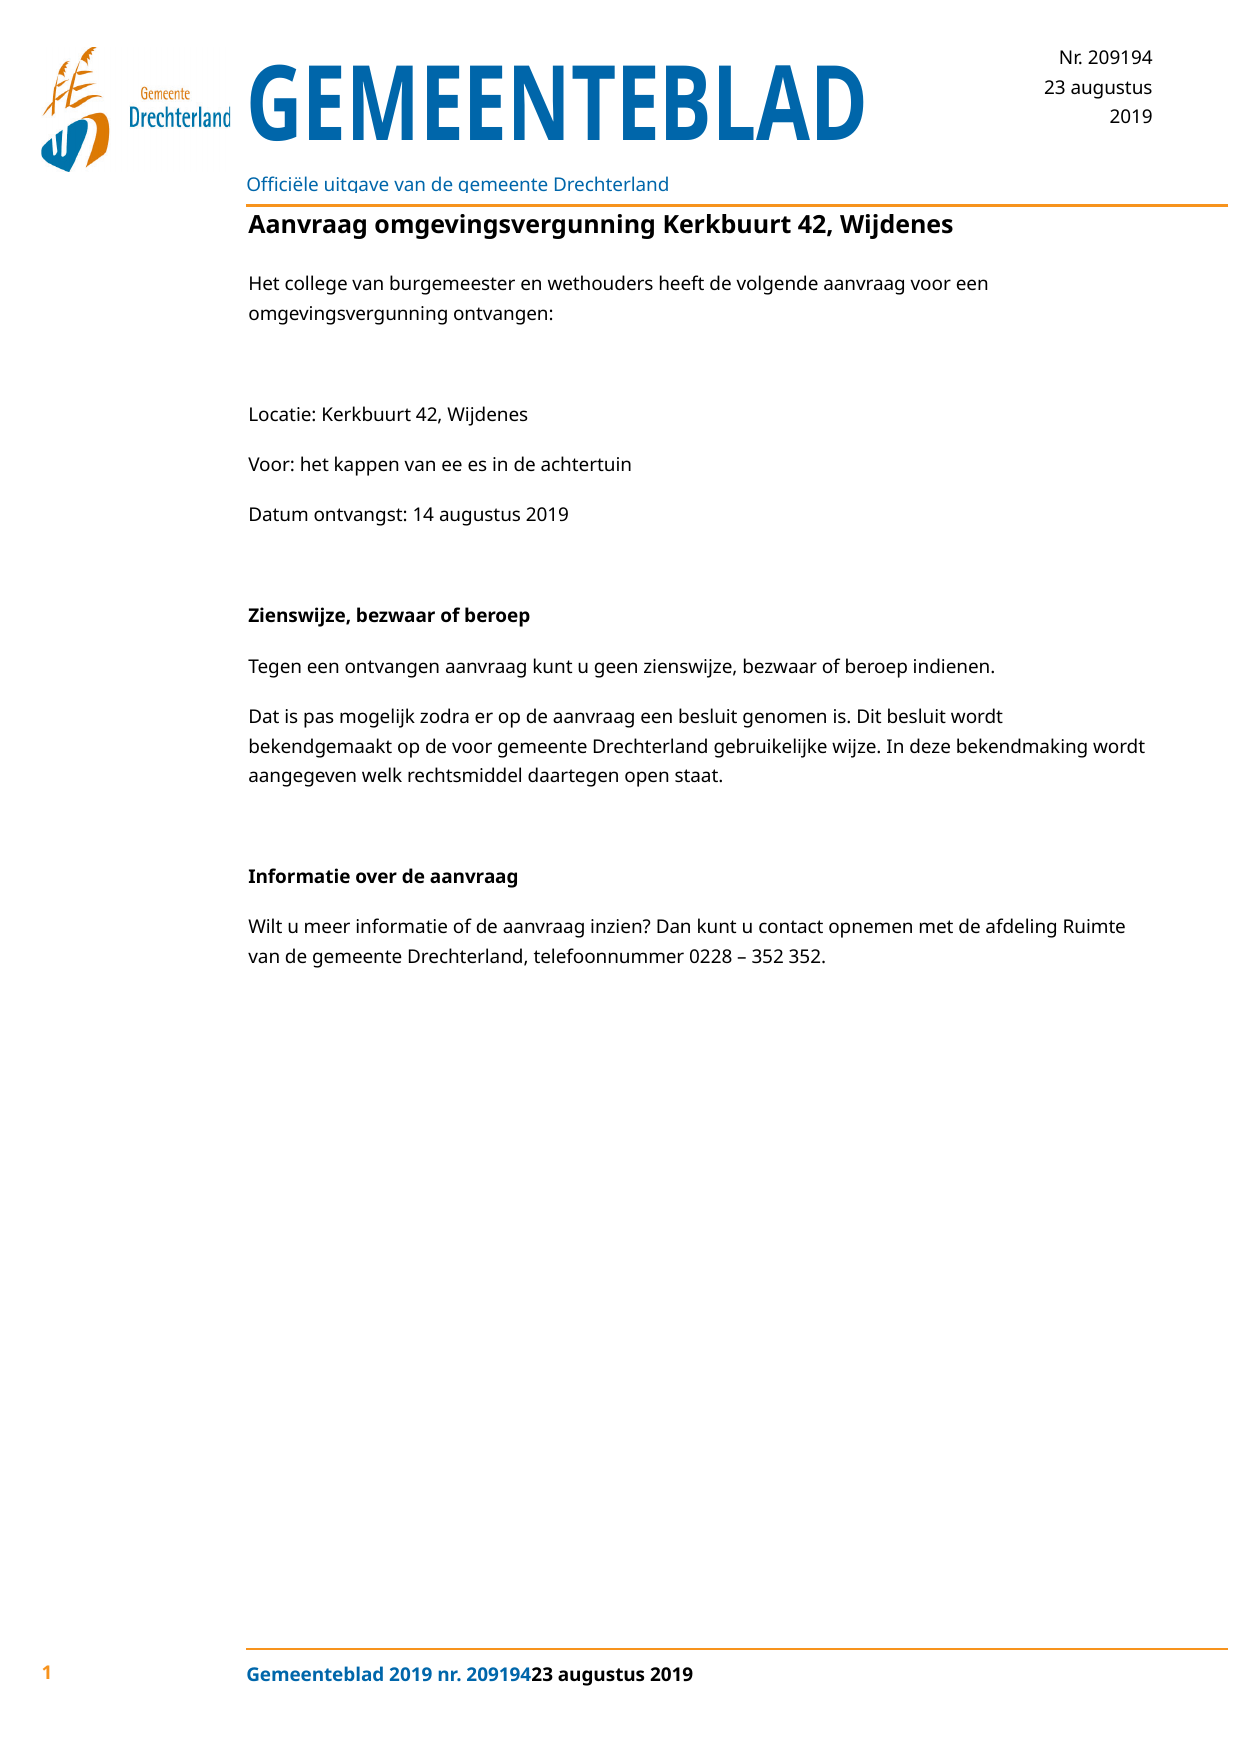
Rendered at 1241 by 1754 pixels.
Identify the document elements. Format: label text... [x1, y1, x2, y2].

picture [226, 115, 231, 124]
picture [41, 158, 64, 172]
text Locatie: Kerkbuurt 42, Wijdenes [248, 401, 1152, 426]
text Informatie over de aanvraag [248, 863, 1152, 889]
text Wilt u meer informatie of de aanvraag inzien? Dan kunt u contact opnemen met de afdeling Ruimte van de gemeente Drechterland, telefoonnummer 0228 – 352 352. [248, 914, 1152, 969]
text Zienswijze, bezwaar of beroep [248, 602, 1152, 628]
text Aanvraag omgevingsvergunning Kerkbuurt 42, Wijdenes [248, 207, 1152, 241]
text Voor: het kappen van ee es in de achtertuin [248, 451, 1152, 477]
text Datum ontvangst: 14 augustus 2019 [248, 502, 1152, 527]
text Het college van burgemeester en wethouders heeft de volgende aanvraag voor een omgevingsvergunning ontvangen: [248, 270, 1152, 326]
text Tegen een ontvangen aanvraag kunt u geen zienswijze, bezwaar of beroep indienen. [248, 653, 1152, 678]
picture [41, 47, 231, 172]
text Dat is pas mogelijk zodra er op de aanvraag een besluit genomen is. Dit besluit wordt bekendgemaakt op de voor gemeente Drechterland gebruikelijke wijze. In deze bekendmaking wordt aangegeven welk rechtsmiddel daartegen open staat. [248, 703, 1152, 788]
